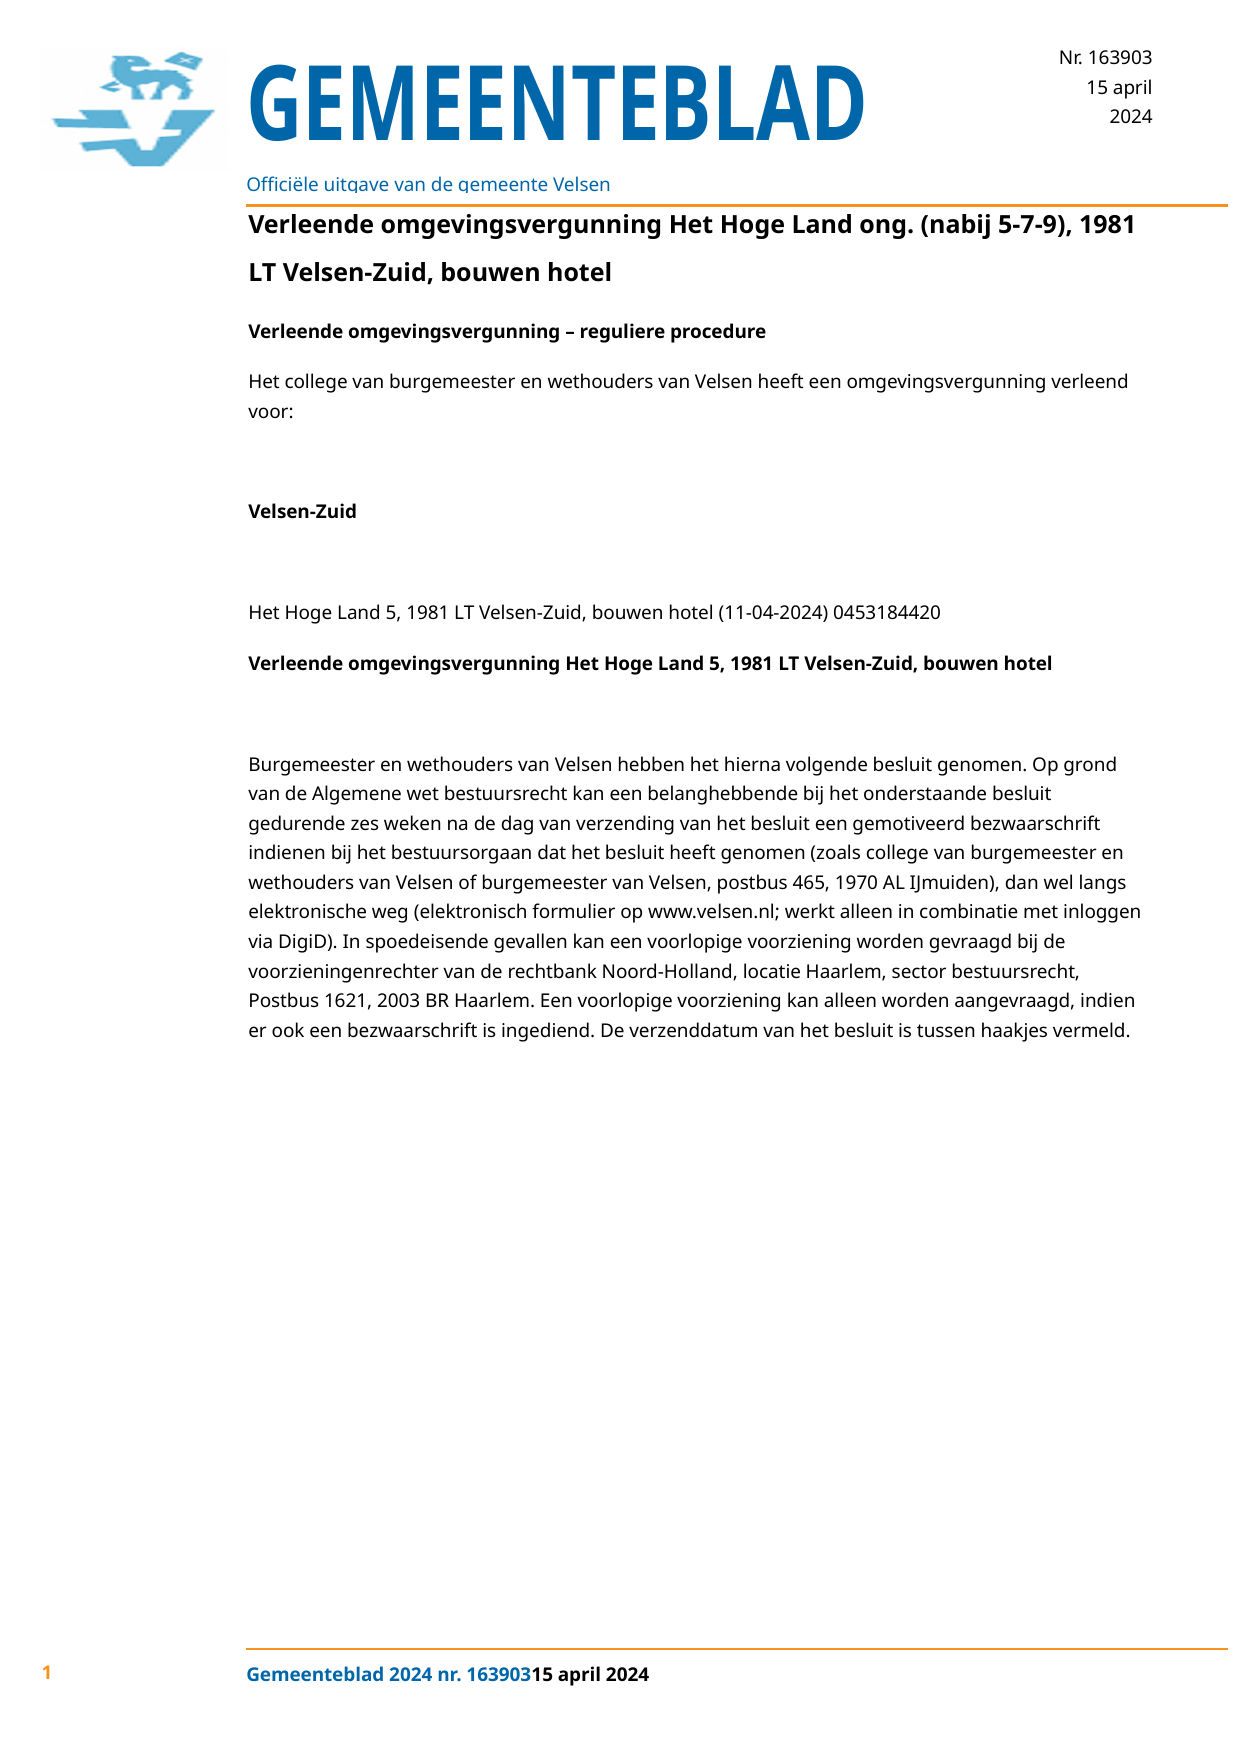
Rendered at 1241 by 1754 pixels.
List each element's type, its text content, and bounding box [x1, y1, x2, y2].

picture [41, 47, 231, 172]
text Het Hoge Land 5, 1981 LT Velsen-Zuid, bouwen hotel (11-04-2024) 0453184420 [248, 599, 1152, 625]
text Verleende omgevingsvergunning – reguliere procedure [248, 318, 1152, 344]
text Velsen-Zuid [248, 499, 1152, 524]
text Verleende omgevingsvergunning Het Hoge Land ong. (nabij 5-7-9), 1981 LT Velsen-Zuid, bouwen hotel [248, 207, 1152, 288]
text Burgemeester en wethouders van Velsen hebben het hierna volgende besluit genomen. Op grond van de Algemene wet bestuursrecht kan een belanghebbende bij het onderstaande besluit gedurende zes weken na de dag van verzending van het besluit een gemotiveerd bezwaarschrift indienen bij het bestuursorgaan dat het besluit heeft genomen (zoals college van burgemeester en wethouders van Velsen of burgemeester van Velsen, postbus 465, 1970 AL IJmuiden), dan wel langs elektronische weg (elektronisch formulier op www.velsen.nl; werkt alleen in combinatie met inloggen via DigiD). In spoedeisende gevallen kan een voorlopige voorziening worden gevraagd bij de voorzieningenrechter van de rechtbank Noord-Holland, locatie Haarlem, sector bestuursrecht, Postbus 1621, 2003 BR Haarlem. Een voorlopige voorziening kan alleen worden aangevraagd, indien er ook een bezwaarschrift is ingediend. De verzenddatum van het besluit is tussen haakjes vermeld. [248, 751, 1152, 1043]
text Verleende omgevingsvergunning Het Hoge Land 5, 1981 LT Velsen-Zuid, bouwen hotel [248, 650, 1152, 676]
text Het college van burgemeester en wethouders van Velsen heeft een omgevingsvergunning verleend voor: [248, 368, 1152, 424]
